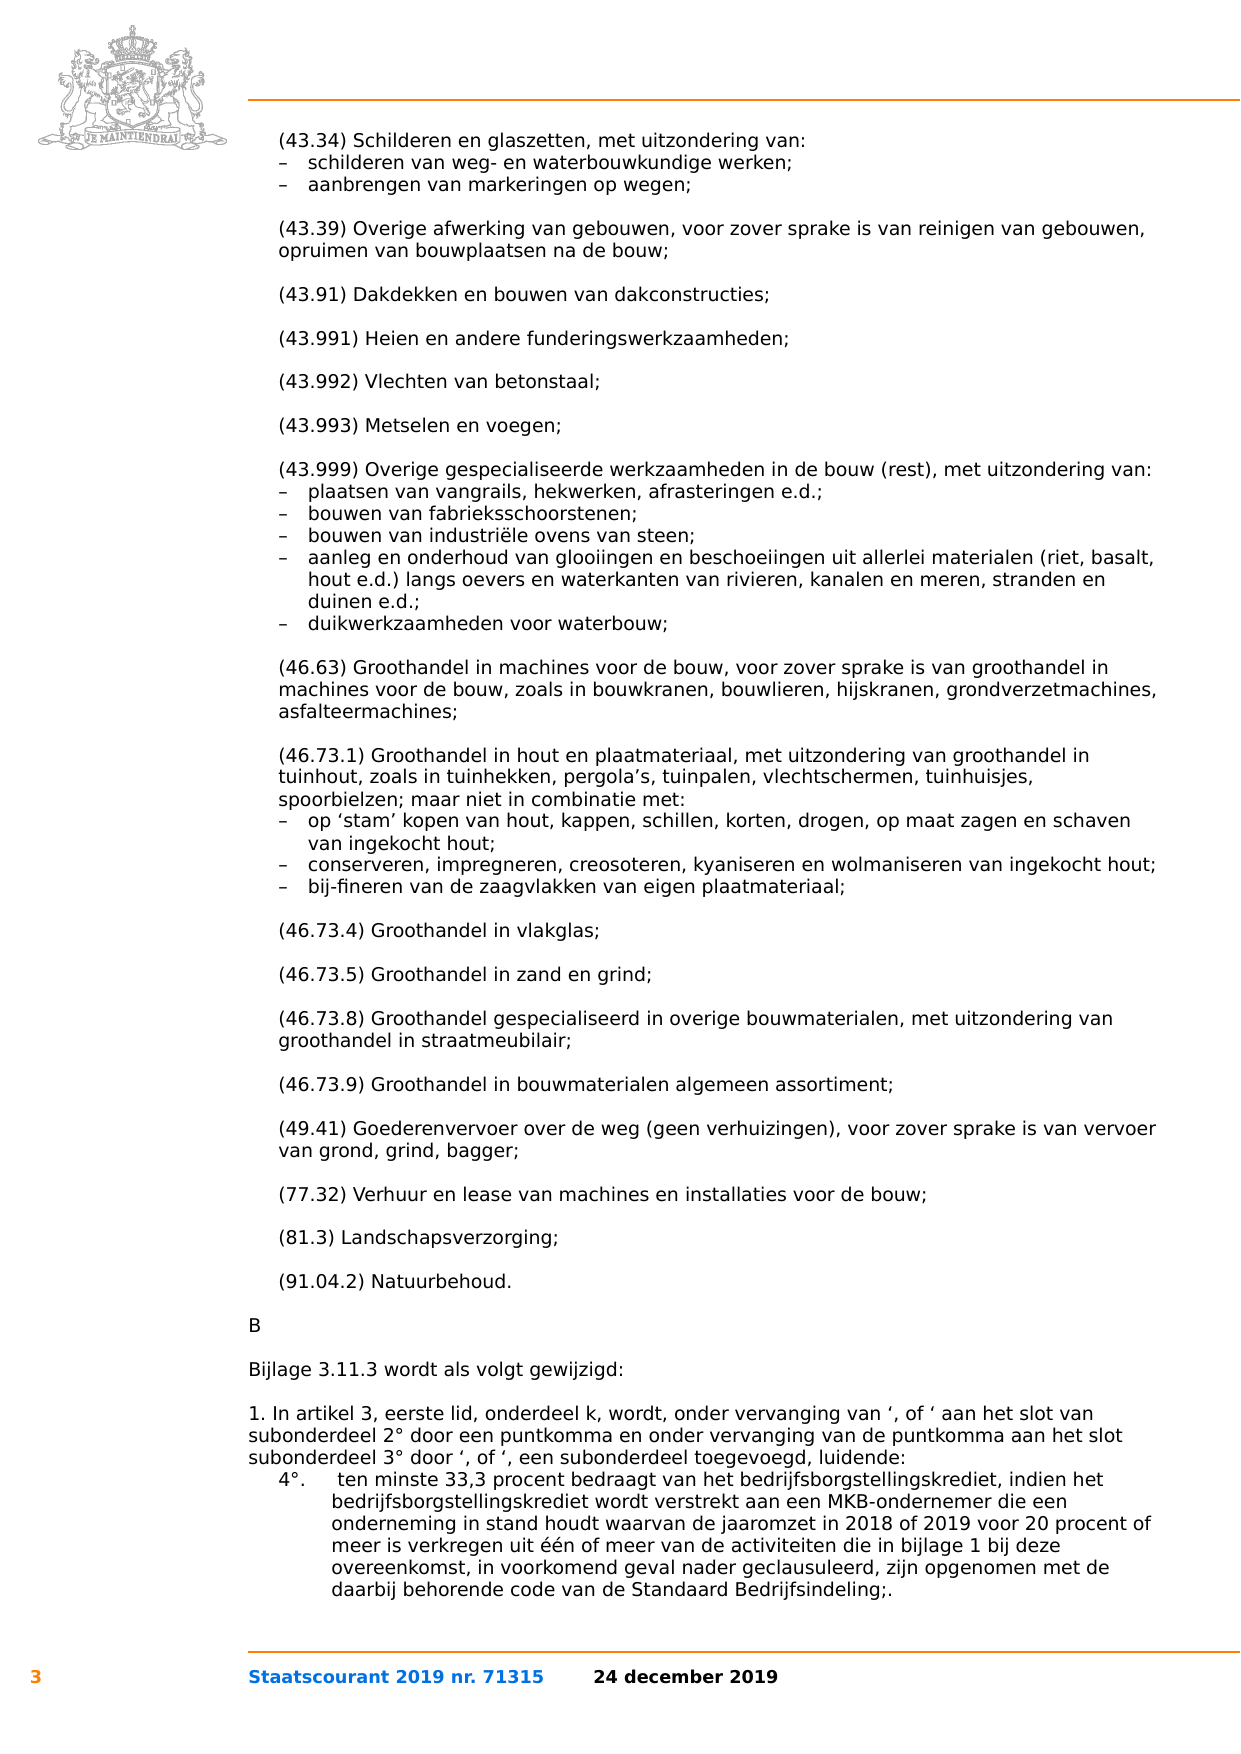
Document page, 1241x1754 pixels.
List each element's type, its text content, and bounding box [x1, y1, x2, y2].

text 1. In artikel 3, eerste lid, onderdeel k, wordt, onder vervanging van ‘, of ‘ aan het slot van subonderdeel 2° door een puntkomma en onder vervanging van de puntkomma aan het slot subonderdeel 3° door ‘, of ‘, een subonderdeel toegevoegd, luidende: [248, 1403, 1163, 1469]
text (43.993) Metselen en voegen; [278, 415, 1163, 437]
text – bouwen van industriële ovens van steen; [278, 525, 1163, 547]
text (91.04.2) Natuurbehoud. [278, 1271, 1163, 1293]
text (46.73.1) Groothandel in hout en plaatmateriaal, met uitzondering van groothandel in tuinhout, zoals in tuinhekken, pergola’s, tuinpalen, vlechtschermen, tuinhuisjes, spoorbielzen; maar niet in combinatie met: [278, 744, 1163, 810]
text B [248, 1315, 1163, 1337]
text – schilderen van weg- en waterbouwkundige werken; [278, 152, 1163, 174]
text – aanbrengen van markeringen op wegen; [278, 174, 1163, 196]
text (43.991) Heien en andere funderingswerkzaamheden; [278, 327, 1163, 349]
text (46.63) Groothandel in machines voor de bouw, voor zover sprake is van groothandel in machines voor de bouw, zoals in bouwkranen, bouwlieren, hijskranen, grondverzetmachines, asfalteermachines; [278, 657, 1163, 723]
text – duikwerkzaamheden voor waterbouw; [278, 613, 1163, 635]
text (46.73.4) Groothandel in vlakglas; [278, 920, 1163, 942]
text (49.41) Goederenvervoer over de weg (geen verhuizingen), voor zover sprake is van vervoer van grond, grind, bagger; [278, 1118, 1163, 1162]
text Bijlage 3.11.3 wordt als volgt gewijzigd: [248, 1359, 1163, 1381]
text – conserveren, impregneren, creosoteren, kyaniseren en wolmaniseren van ingekocht hout; [278, 854, 1163, 876]
text 4°. ten minste 33,3 procent bedraagt van het bedrijfsborgstellingskrediet, indien het bedrijfsborgstellingskrediet wordt verstrekt aan een MKB-ondernemer die een onderneming in stand houdt waarvan de jaaromzet in 2018 of 2019 voor 20 procent of meer is verkregen uit één of meer van de activiteiten die in bijlage 1 bij deze overeenkomst, in voorkomend geval nader geclausuleerd, zijn opgenomen met de daarbij behorende code van de Standaard Bedrijfsindeling;. [278, 1469, 1163, 1601]
text (43.91) Dakdekken en bouwen van dakconstructies; [278, 283, 1163, 306]
text – plaatsen van vangrails, hekwerken, afrasteringen e.d.; [278, 481, 1163, 503]
picture [38, 25, 227, 150]
text (43.39) Overige afwerking van gebouwen, voor zover sprake is van reinigen van gebouwen, opruimen van bouwplaatsen na de bouw; [278, 218, 1163, 262]
text (43.999) Overige gespecialiseerde werkzaamheden in de bouw (rest), met uitzondering van: [278, 459, 1163, 481]
text (46.73.5) Groothandel in zand en grind; [278, 964, 1163, 986]
text – op ‘stam’ kopen van hout, kappen, schillen, korten, drogen, op maat zagen en schaven van ingekocht hout; [278, 810, 1163, 854]
text (43.34) Schilderen en glaszetten, met uitzondering van: [278, 130, 1163, 152]
text (81.3) Landschapsverzorging; [278, 1227, 1163, 1249]
text – aanleg en onderhoud van glooiingen en beschoeiingen uit allerlei materialen (riet, basalt, hout e.d.) langs oevers en waterkanten van rivieren, kanalen en meren, stranden en duinen e.d.; [278, 547, 1163, 613]
text (46.73.8) Groothandel gespecialiseerd in overige bouwmaterialen, met uitzondering van groothandel in straatmeubilair; [278, 1008, 1163, 1052]
text – bouwen van fabrieksschoorstenen; [278, 503, 1163, 525]
text (46.73.9) Groothandel in bouwmaterialen algemeen assortiment; [278, 1074, 1163, 1096]
text (43.992) Vlechten van betonstaal; [278, 371, 1163, 393]
text – bij-fineren van de zaagvlakken van eigen plaatmateriaal; [278, 876, 1163, 898]
text (77.32) Verhuur en lease van machines en installaties voor de bouw; [278, 1183, 1163, 1205]
